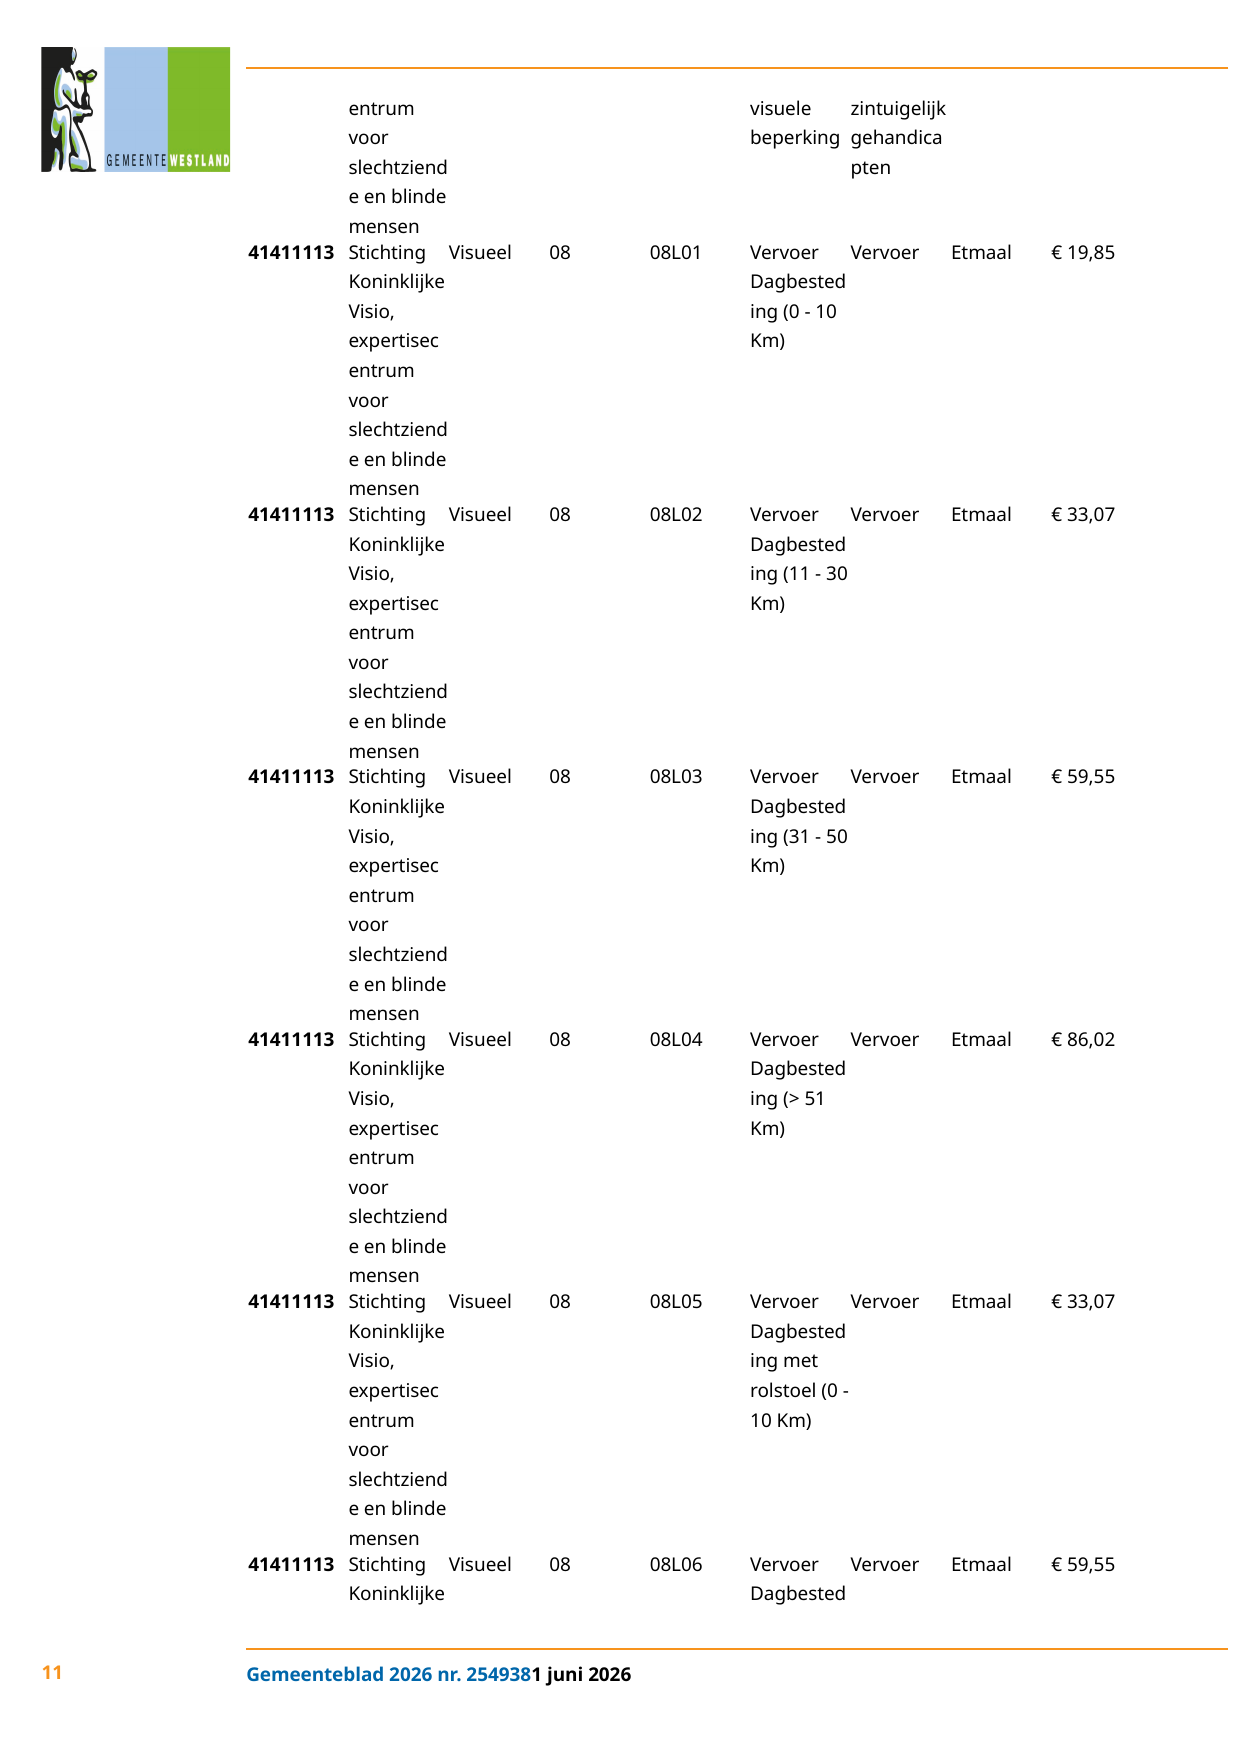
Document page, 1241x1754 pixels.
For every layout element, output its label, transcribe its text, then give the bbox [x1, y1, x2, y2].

table_cell Etmaal [951, 764, 1051, 1026]
table_cell € 33,07 [1051, 1289, 1152, 1551]
table_cell Stichting Koninklijke Visio, expertisecentrum voor slechtziende en blinde mensen [348, 1289, 449, 1551]
table_cell 08 [549, 1026, 649, 1288]
table_cell Visueel [449, 1026, 549, 1288]
table_cell [951, 95, 1051, 239]
table_cell 41411113 [248, 1026, 348, 1288]
table_cell € 19,85 [1051, 239, 1152, 501]
table_cell entrum voor slechtziende en blinde mensen [348, 95, 449, 239]
table_cell 08L01 [650, 239, 750, 501]
table_cell 08L03 [650, 764, 750, 1026]
table_cell Stichting Koninklijke [348, 1551, 449, 1606]
table_cell Etmaal [951, 239, 1051, 501]
table_cell Visueel [449, 1289, 549, 1551]
table_cell Visueel [449, 764, 549, 1026]
table_cell 08L04 [650, 1026, 750, 1288]
table_cell 41411113 [248, 501, 348, 764]
table_cell Vervoer Dagbesteding (0 - 10 Km) [750, 239, 850, 501]
table_cell 08 [549, 764, 649, 1026]
table_cell [549, 95, 649, 239]
table_cell 08L06 [650, 1551, 750, 1606]
table_cell € 59,55 [1051, 764, 1152, 1026]
table_cell Vervoer [850, 1026, 951, 1288]
table_cell 08 [549, 501, 649, 764]
table_cell 08L02 [650, 501, 750, 764]
table_cell 41411113 [248, 764, 348, 1026]
table_cell Stichting Koninklijke Visio, expertisecentrum voor slechtziende en blinde mensen [348, 1026, 449, 1288]
table_cell visuele beperking [750, 95, 850, 239]
table_cell Stichting Koninklijke Visio, expertisecentrum voor slechtziende en blinde mensen [348, 501, 449, 764]
table_cell 41411113 [248, 1551, 348, 1606]
table_cell Etmaal [951, 1551, 1051, 1606]
table_cell Vervoer [850, 501, 951, 764]
table_cell [1051, 95, 1152, 239]
table_cell 08L05 [650, 1289, 750, 1551]
table_cell Visueel [449, 501, 549, 764]
table_cell [449, 95, 549, 239]
table_cell Vervoer Dagbesteding met rolstoel (0 - 10 Km) [750, 1289, 850, 1551]
table_cell zintuigelijk gehandicapten [850, 95, 951, 239]
table_cell Vervoer [850, 1289, 951, 1551]
table_cell Vervoer Dagbesteding (11 - 30 Km) [750, 501, 850, 764]
table_cell 08 [549, 239, 649, 501]
table_cell 41411113 [248, 1289, 348, 1551]
table_cell [650, 95, 750, 239]
table_cell € 33,07 [1051, 501, 1152, 764]
table_cell Vervoer [850, 239, 951, 501]
table_cell 41411113 [248, 239, 348, 501]
table_cell Etmaal [951, 501, 1051, 764]
picture [41, 47, 231, 172]
table_cell 08 [549, 1289, 649, 1551]
table_cell Stichting Koninklijke Visio, expertisecentrum voor slechtziende en blinde mensen [348, 239, 449, 501]
table_cell € 86,02 [1051, 1026, 1152, 1288]
table_cell Visueel [449, 1551, 549, 1606]
table_cell 08 [549, 1551, 649, 1606]
table_cell Stichting Koninklijke Visio, expertisecentrum voor slechtziende en blinde mensen [348, 764, 449, 1026]
table_cell Vervoer Dagbested [750, 1551, 850, 1606]
table_cell Visueel [449, 239, 549, 501]
table_cell Vervoer Dagbesteding (31 - 50 Km) [750, 764, 850, 1026]
table_cell Etmaal [951, 1026, 1051, 1288]
table_cell Vervoer Dagbesteding (> 51 Km) [750, 1026, 850, 1288]
table_cell Vervoer [850, 764, 951, 1026]
table_cell [248, 95, 348, 239]
table_cell € 59,55 [1051, 1551, 1152, 1606]
table_cell Etmaal [951, 1289, 1051, 1551]
table_cell Vervoer [850, 1551, 951, 1606]
